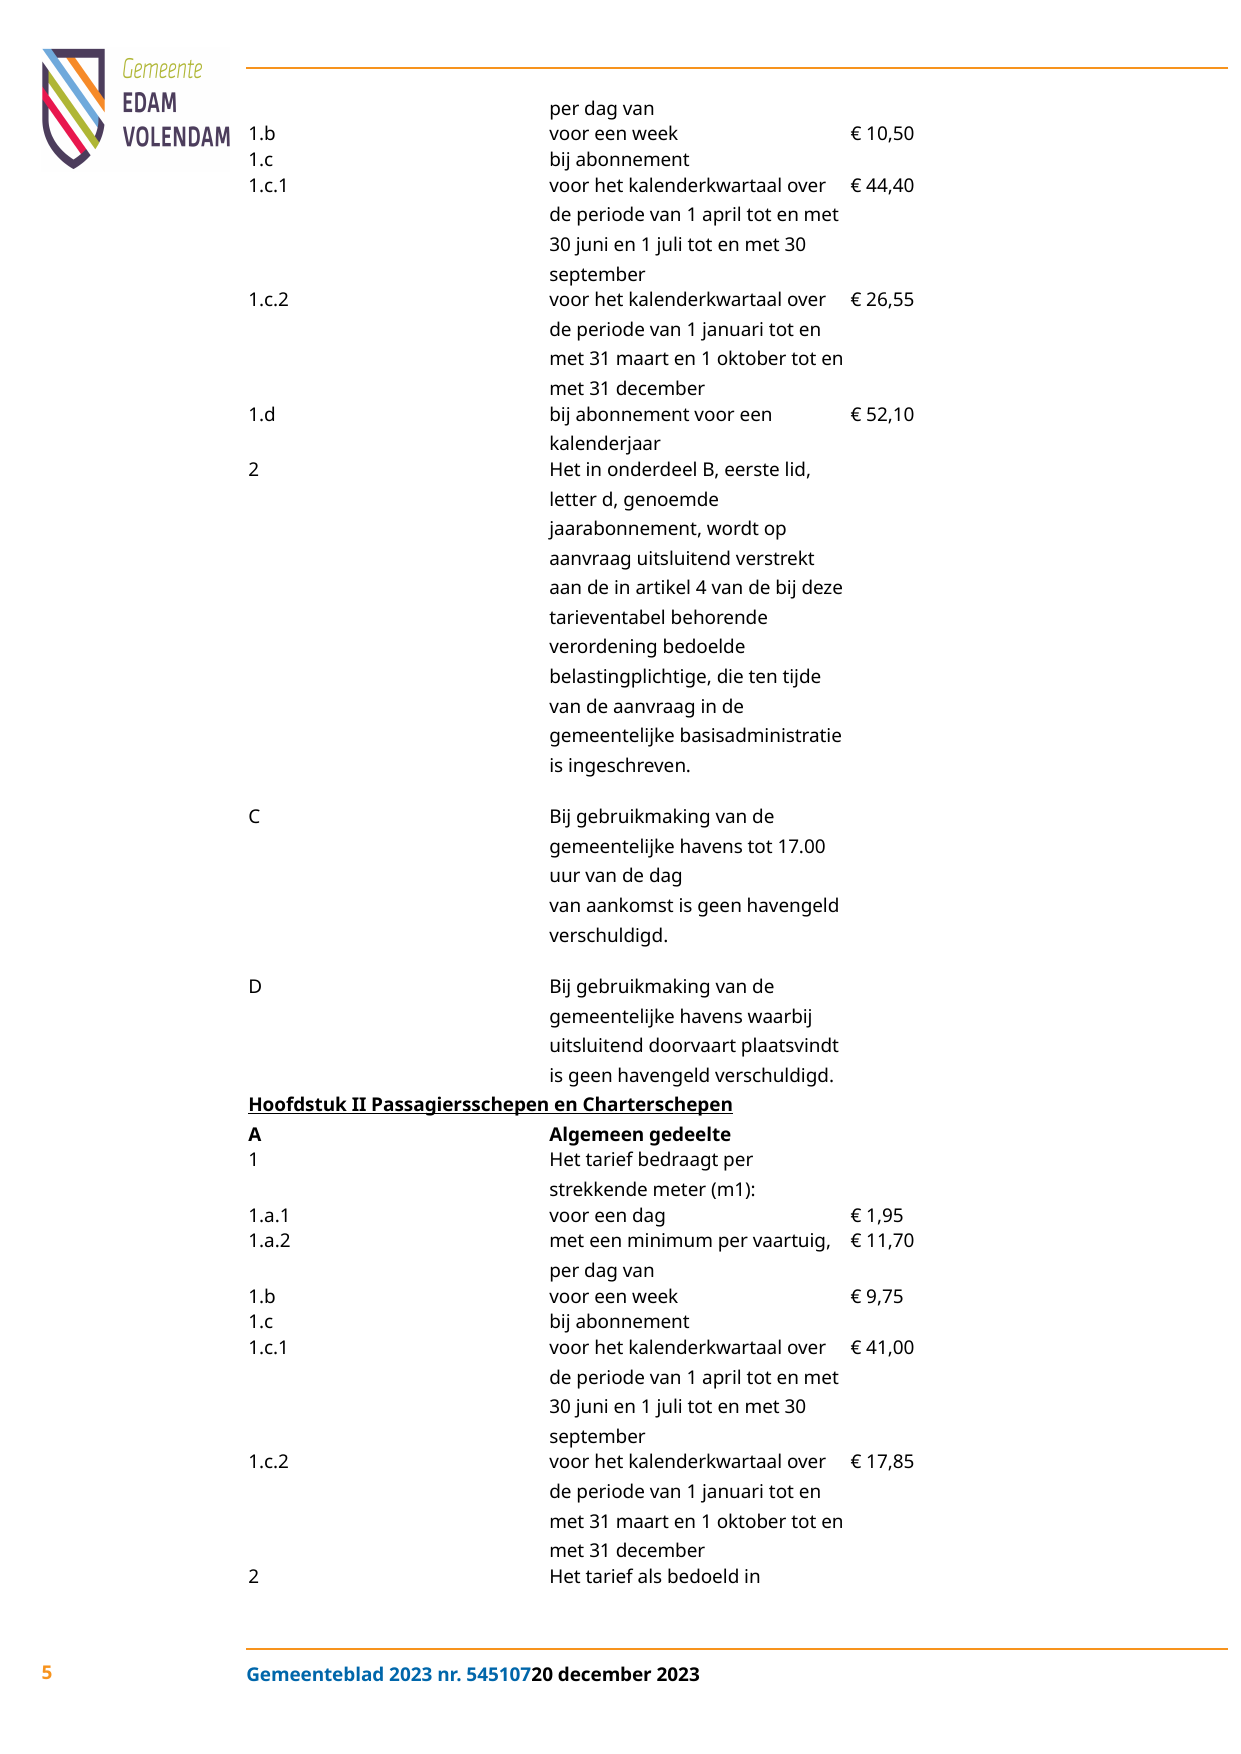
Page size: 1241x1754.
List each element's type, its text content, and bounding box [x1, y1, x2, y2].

table_cell voor het kalenderkwartaal over de periode van 1 januari tot en met 31 maart en 1 oktober tot en met 31 december [549, 1449, 850, 1563]
table_cell 1.d [248, 401, 549, 456]
table_cell [850, 95, 1152, 121]
table_cell [850, 1563, 1152, 1589]
table_cell [850, 146, 1152, 172]
table_cell bij abonnement voor een kalenderjaar [549, 401, 850, 456]
table_cell met een minimum per vaartuig, per dag van [549, 1228, 850, 1283]
table_cell per dag van [549, 95, 850, 121]
table_cell voor een week [549, 1283, 850, 1308]
table_cell [850, 456, 1152, 778]
table_cell € 1,95 [850, 1202, 1152, 1227]
table_cell 1.b [248, 1283, 549, 1308]
table_cell voor het kalenderkwartaal over de periode van 1 januari tot en met 31 maart en 1 oktober tot en met 31 december [549, 286, 850, 401]
table_cell voor het kalenderkwartaal over de periode van 1 april tot en met 30 juni en 1 juli tot en met 30 september [549, 172, 850, 286]
table_cell [850, 1309, 1152, 1334]
table_cell [850, 804, 1152, 948]
table_cell Bij gebruikmaking van de gemeentelijke havens tot 17.00 uur van de dag van aankomst is geen havengeld verschuldigd. [549, 804, 850, 948]
table_cell bij abonnement [549, 146, 850, 172]
table_header [850, 1121, 1152, 1146]
table_cell 2 [248, 456, 549, 778]
table_cell [248, 778, 549, 803]
table_cell voor een dag [549, 1202, 850, 1227]
table_cell C [248, 804, 549, 948]
table_cell 1.c.2 [248, 286, 549, 401]
table_cell Bij gebruikmaking van de gemeentelijke havens waarbij uitsluitend doorvaart plaatsvindt is geen havengeld verschuldigd. [549, 973, 850, 1088]
table_cell voor het kalenderkwartaal over de periode van 1 april tot en met 30 juni en 1 juli tot en met 30 september [549, 1334, 850, 1449]
text Hoofdstuk II Passagiersschepen en Charterschepen [248, 1091, 1152, 1117]
table_cell € 26,55 [850, 286, 1152, 401]
table_cell [850, 973, 1152, 1088]
table_cell Het in onderdeel B, eerste lid, letter d, genoemde jaarabonnement, wordt op aanvraag uitsluitend verstrekt aan de in artikel 4 van de bij deze tarieventabel behorende verordening bedoelde belastingplichtige, die ten tijde van de aanvraag in de gemeentelijke basisadministratie is ingeschreven. [549, 456, 850, 778]
table_cell 1.b [248, 121, 549, 146]
table_cell 1.c.2 [248, 1449, 549, 1563]
table_cell 2 [248, 1563, 549, 1589]
table_cell Het tarief als bedoeld in [549, 1563, 850, 1589]
table_cell [850, 778, 1152, 803]
table_cell 1.c.1 [248, 1334, 549, 1449]
table_header A [248, 1121, 549, 1146]
table_cell [549, 948, 850, 973]
table_cell 1.c [248, 1309, 549, 1334]
table_cell [248, 948, 549, 973]
table_cell € 9,75 [850, 1283, 1152, 1308]
table_header Algemeen gedeelte [549, 1121, 850, 1146]
table_cell [850, 1146, 1152, 1202]
picture [41, 47, 231, 172]
table_cell Het tarief bedraagt per strekkende meter (m1): [549, 1146, 850, 1202]
table_cell € 17,85 [850, 1449, 1152, 1563]
table_cell € 44,40 [850, 172, 1152, 286]
table_cell [549, 778, 850, 803]
table_cell 1 [248, 1146, 549, 1202]
table_cell 1.a.1 [248, 1202, 549, 1227]
table_cell 1.c [248, 146, 549, 172]
table_cell voor een week [549, 121, 850, 146]
table_cell bij abonnement [549, 1309, 850, 1334]
table_cell € 10,50 [850, 121, 1152, 146]
table_cell [850, 948, 1152, 973]
table_cell € 52,10 [850, 401, 1152, 456]
table_cell € 11,70 [850, 1228, 1152, 1283]
table_cell 1.c.1 [248, 172, 549, 286]
table_cell € 41,00 [850, 1334, 1152, 1449]
table_cell [248, 95, 549, 121]
table_cell D [248, 973, 549, 1088]
table_cell 1.a.2 [248, 1228, 549, 1283]
